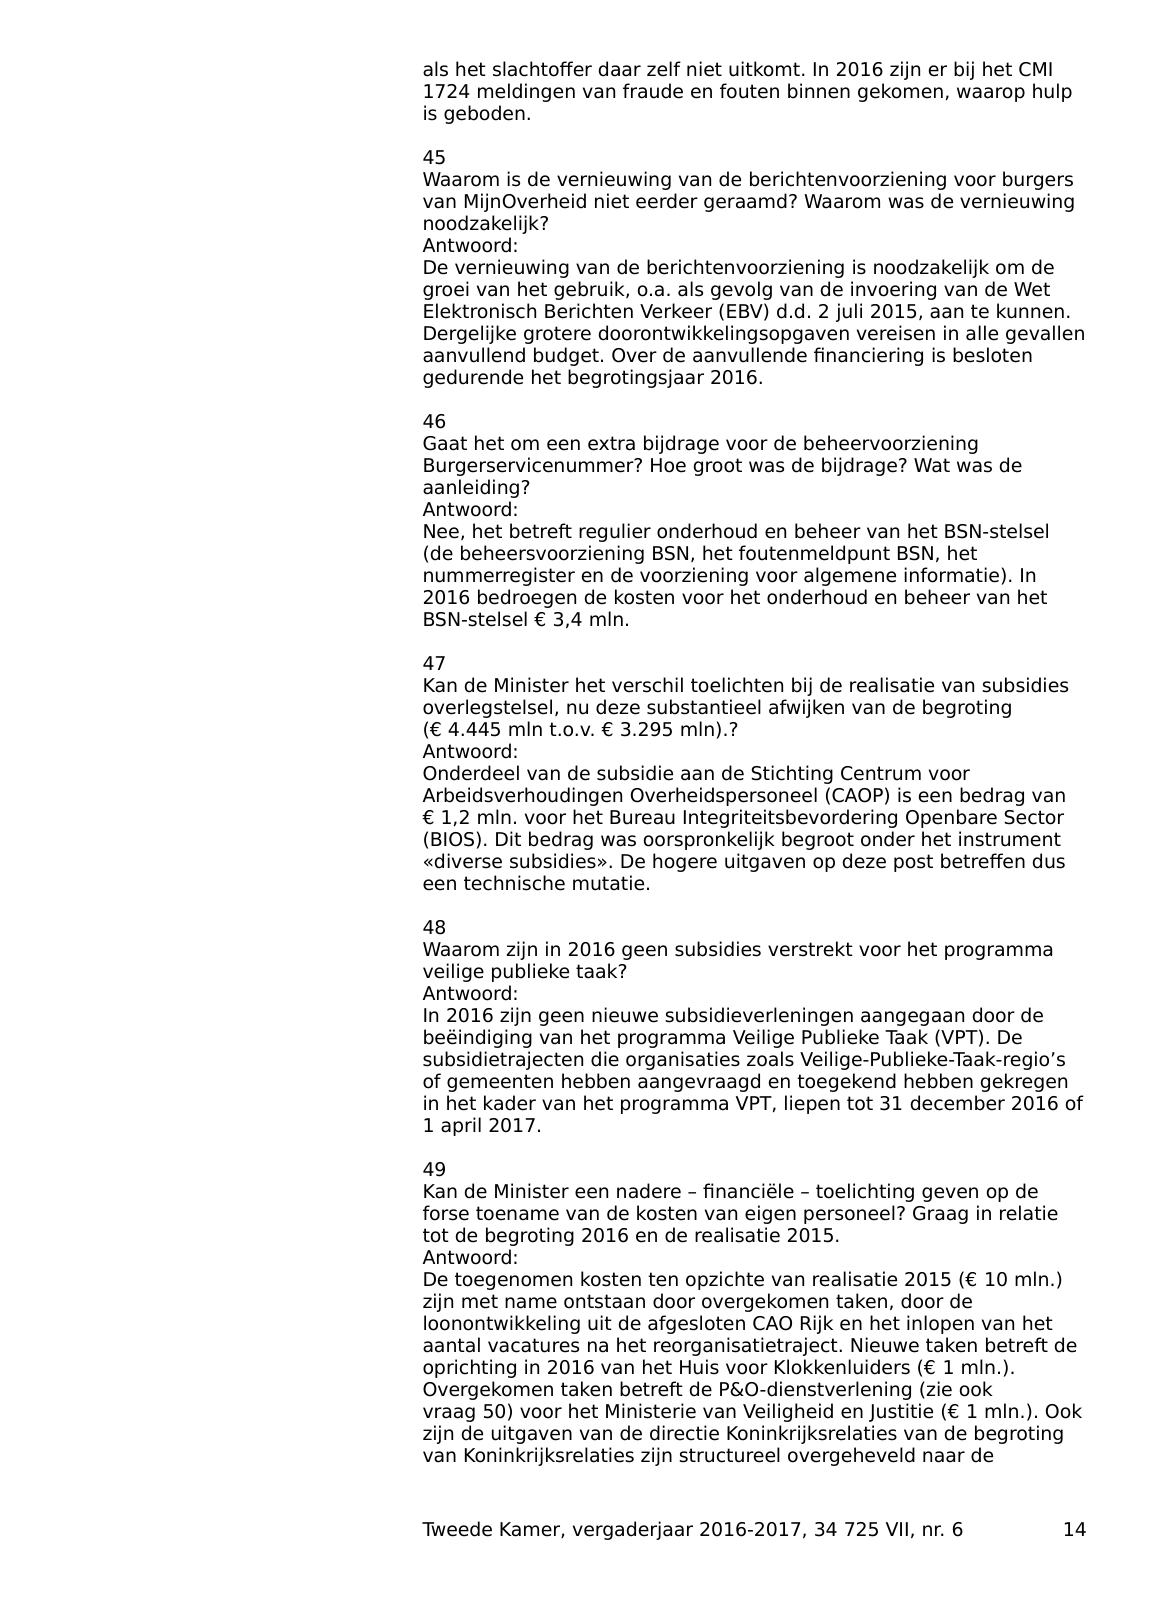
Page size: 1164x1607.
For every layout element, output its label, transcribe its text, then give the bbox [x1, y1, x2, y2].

text Antwoord: [422, 499, 1087, 521]
text Kan de Minister het verschil toelichten bij de realisatie van subsidies overlegstelsel, nu deze substantieel afwijken van de begroting (€ 4.445 mln t.o.v. € 3.295 mln).? [422, 675, 1087, 741]
text Antwoord: [422, 983, 1087, 1005]
text Waarom is de vernieuwing van de berichtenvoorziening voor burgers van MijnOverheid niet eerder geraamd? Waarom was de vernieuwing noodzakelijk? [422, 169, 1087, 235]
text Antwoord: [422, 235, 1087, 257]
text 49 [422, 1159, 1087, 1181]
text De vernieuwing van de berichtenvoorziening is noodzakelijk om de groei van het gebruik, o.a. als gevolg van de invoering van de Wet Elektronisch Berichten Verkeer (EBV) d.d. 2 juli 2015, aan te kunnen. [422, 257, 1087, 323]
text 45 [422, 147, 1087, 169]
text In 2016 zijn geen nieuwe subsidieverleningen aangegaan door de beëindiging van het programma Veilige Publieke Taak (VPT). De subsidietrajecten die organisaties zoals Veilige-Publieke-Taak-regio’s of gemeenten hebben aangevraagd en toegekend hebben gekregen in het kader van het programma VPT, liepen tot 31 december 2016 of 1 april 2017. [422, 1005, 1087, 1137]
text De toegenomen kosten ten opzichte van realisatie 2015 (€ 10 mln.) zijn met name ontstaan door overgekomen taken, door de loonontwikkeling uit de afgesloten CAO Rijk en het inlopen van het aantal vacatures na het reorganisatietraject. Nieuwe taken betreft de oprichting in 2016 van het Huis voor Klokkenluiders (€ 1 mln.). Overgekomen taken betreft de P&O-dienstverlening (zie ook vraag 50) voor het Ministerie van Veiligheid en Justitie (€ 1 mln.). Ook zijn de uitgaven van de directie Koninkrijksrelaties van de begroting van Koninkrijksrelaties zijn structureel overgeheveld naar de [422, 1269, 1087, 1467]
text Dergelijke grotere doorontwikkelingsopgaven vereisen in alle gevallen aanvullend budget. Over de aanvullende financiering is besloten gedurende het begrotingsjaar 2016. [422, 323, 1087, 389]
text als het slachtoffer daar zelf niet uitkomt. In 2016 zijn er bij het CMI 1724 meldingen van fraude en fouten binnen gekomen, waarop hulp is geboden. [422, 59, 1087, 125]
text Antwoord: [422, 1247, 1087, 1269]
text Nee, het betreft regulier onderhoud en beheer van het BSN-stelsel (de beheersvoorziening BSN, het foutenmeldpunt BSN, het nummerregister en de voorziening voor algemene informatie). In 2016 bedroegen de kosten voor het onderhoud en beheer van het BSN-stelsel € 3,4 mln. [422, 521, 1087, 631]
text Gaat het om een extra bijdrage voor de beheervoorziening Burgerservicenummer? Hoe groot was de bijdrage? Wat was de aanleiding? [422, 433, 1087, 499]
text 46 [422, 411, 1087, 433]
text Kan de Minister een nadere – financiële – toelichting geven op de forse toename van de kosten van eigen personeel? Graag in relatie tot de begroting 2016 en de realisatie 2015. [422, 1181, 1087, 1247]
text Onderdeel van de subsidie aan de Stichting Centrum voor Arbeidsverhoudingen Overheidspersoneel (CAOP) is een bedrag van € 1,2 mln. voor het Bureau Integriteitsbevordering Openbare Sector (BIOS). Dit bedrag was oorspronkelijk begroot onder het instrument «diverse subsidies». De hogere uitgaven op deze post betreffen dus een technische mutatie. [422, 763, 1087, 895]
text 48 [422, 917, 1087, 939]
text Antwoord: [422, 741, 1087, 763]
text Waarom zijn in 2016 geen subsidies verstrekt voor het programma veilige publieke taak? [422, 939, 1087, 983]
text 47 [422, 653, 1087, 675]
